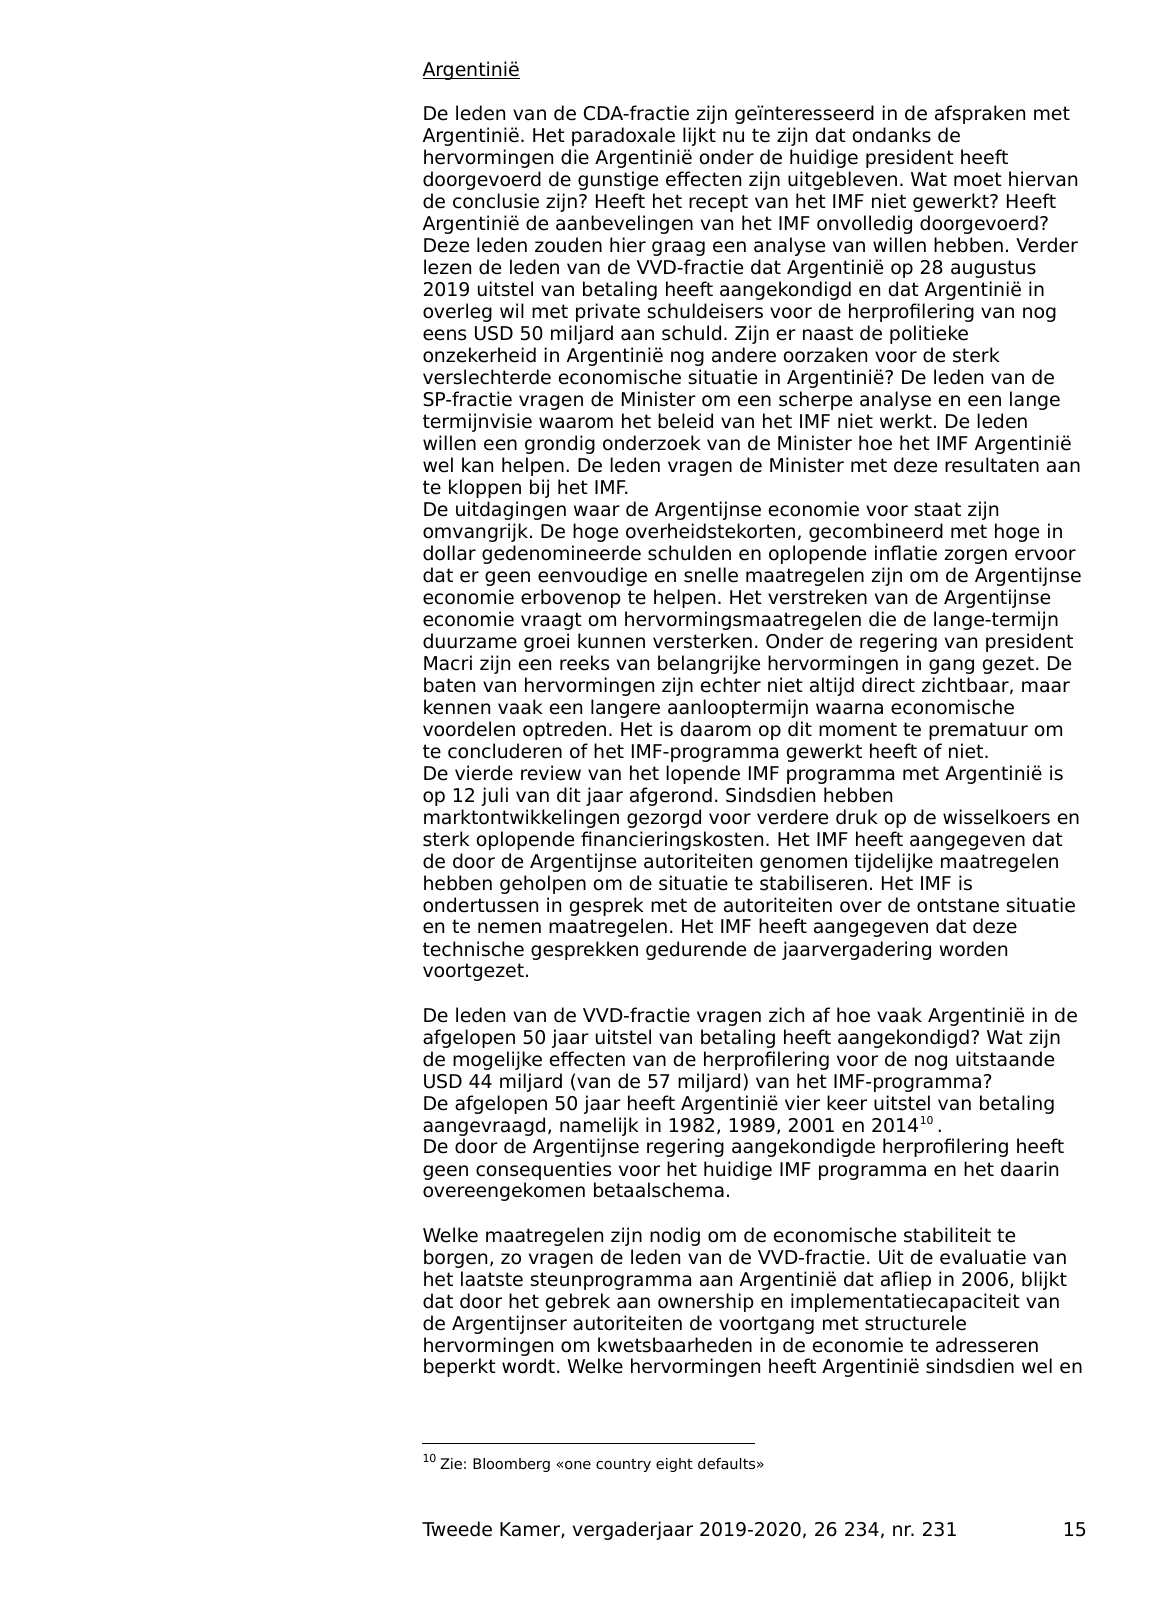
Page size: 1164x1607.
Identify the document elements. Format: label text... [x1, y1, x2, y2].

text De afgelopen 50 jaar heeft Argentinië vier keer uitstel van betaling aangevraagd, namelijk in 1982, 1989, 2001 en 2014. [422, 1092, 1087, 1136]
text De leden van de CDA-fractie zijn geïnteresseerd in de afspraken met Argentinië. Het paradoxale lijkt nu te zijn dat ondanks de hervormingen die Argentinië onder de huidige president heeft doorgevoerd de gunstige effecten zijn uitgebleven. Wat moet hiervan de conclusie zijn? Heeft het recept van het IMF niet gewerkt? Heeft Argentinië de aanbevelingen van het IMF onvolledig doorgevoerd? Deze leden zouden hier graag een analyse van willen hebben. Verder lezen de leden van de VVD-fractie dat Argentinië op 28 augustus 2019 uitstel van betaling heeft aangekondigd en dat Argentinië in overleg wil met private schuldeisers voor de herprofilering van nog eens USD 50 miljard aan schuld. Zijn er naast de politieke onzekerheid in Argentinië nog andere oorzaken voor de sterk verslechterde economische situatie in Argentinië? De leden van de SP-fractie vragen de Minister om een scherpe analyse en een lange termijnvisie waarom het beleid van het IMF niet werkt. De leden willen een grondig onderzoek van de Minister hoe het IMF Argentinië wel kan helpen. De leden vragen de Minister met deze resultaten aan te kloppen bij het IMF. [422, 103, 1087, 499]
text Zie: Bloomberg «one country eight defaults» [422, 1452, 1087, 1474]
text Welke maatregelen zijn nodig om de economische stabiliteit te borgen, zo vragen de leden van de VVD-fractie. Uit de evaluatie van het laatste steunprogramma aan Argentinië dat afliep in 2006, blijkt dat door het gebrek aan ownership en implementatiecapaciteit van de Argentijnser autoriteiten de voortgang met structurele hervormingen om kwetsbaarheden in de economie te adresseren beperkt wordt. Welke hervormingen heeft Argentinië sindsdien wel en [422, 1224, 1087, 1378]
text De leden van de VVD-fractie vragen zich af hoe vaak Argentinië in de afgelopen 50 jaar uitstel van betaling heeft aangekondigd? Wat zijn de mogelijke effecten van de herprofilering voor de nog uitstaande USD 44 miljard (van de 57 miljard) van het IMF-programma? [422, 1004, 1087, 1092]
text De uitdagingen waar de Argentijnse economie voor staat zijn omvangrijk. De hoge overheidstekorten, gecombineerd met hoge in dollar gedenomineerde schulden en oplopende inflatie zorgen ervoor dat er geen eenvoudige en snelle maatregelen zijn om de Argentijnse economie erbovenop te helpen. Het verstreken van de Argentijnse economie vraagt om hervormingsmaatregelen die de lange-termijn duurzame groei kunnen versterken. Onder de regering van president Macri zijn een reeks van belangrijke hervormingen in gang gezet. De baten van hervormingen zijn echter niet altijd direct zichtbaar, maar kennen vaak een langere aanlooptermijn waarna economische voordelen optreden. Het is daarom op dit moment te prematuur om te concluderen of het IMF-programma gewerkt heeft of niet. [422, 499, 1087, 763]
subtitle Argentinië [422, 59, 1087, 81]
text De vierde review van het lopende IMF programma met Argentinië is op 12 juli van dit jaar afgerond. Sindsdien hebben marktontwikkelingen gezorgd voor verdere druk op de wisselkoers en sterk oplopende financieringskosten. Het IMF heeft aangegeven dat de door de Argentijnse autoriteiten genomen tijdelijke maatregelen hebben geholpen om de situatie te stabiliseren. Het IMF is ondertussen in gesprek met de autoriteiten over de ontstane situatie en te nemen maatregelen. Het IMF heeft aangegeven dat deze technische gesprekken gedurende de jaarvergadering worden voortgezet. [422, 763, 1087, 982]
text De door de Argentijnse regering aangekondigde herprofilering heeft geen consequenties voor het huidige IMF programma en het daarin overeengekomen betaalschema. [422, 1136, 1087, 1202]
